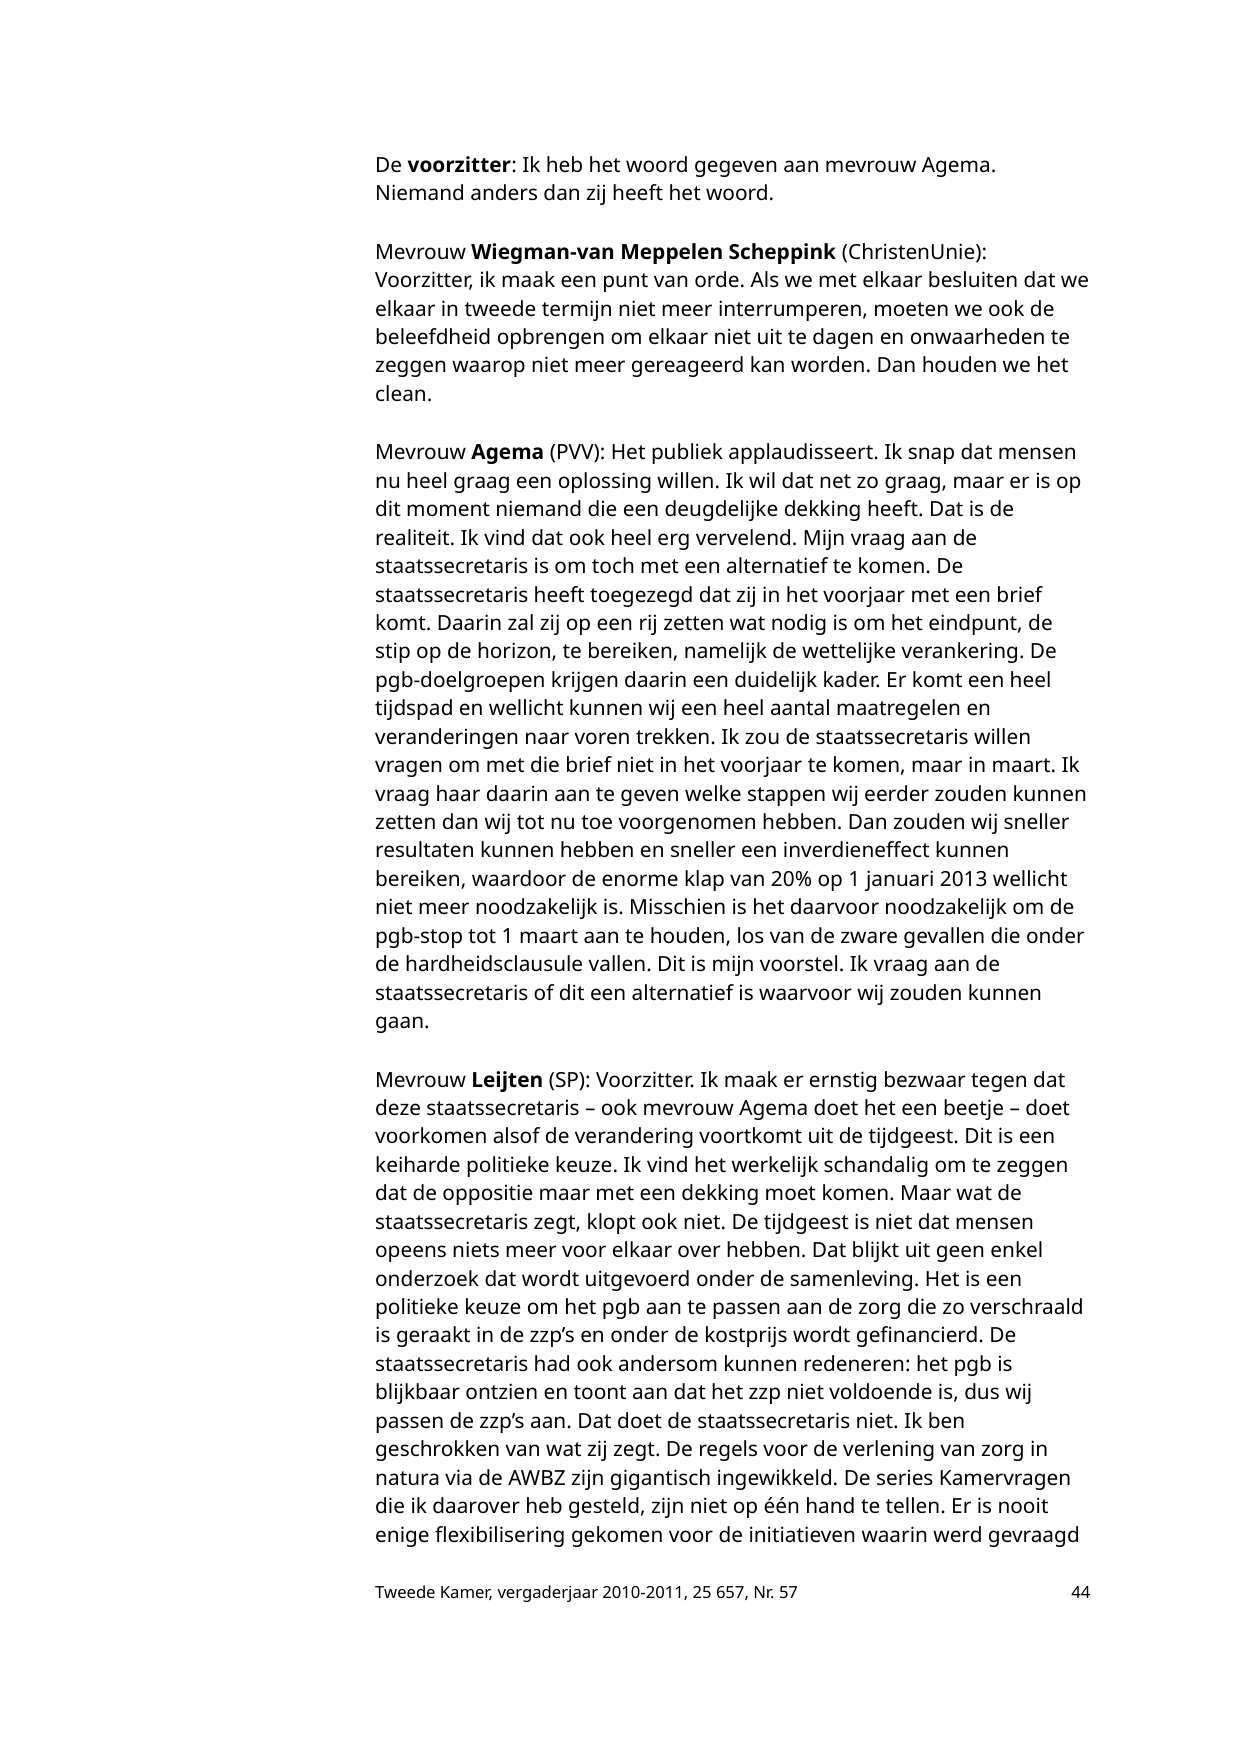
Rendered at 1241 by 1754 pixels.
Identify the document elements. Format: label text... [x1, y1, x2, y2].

text De voorzitter: Ik heb het woord gegeven aan mevrouw Agema. Niemand anders dan zij heeft het woord. [375, 150, 1090, 207]
text Mevrouw Leijten (SP): Voorzitter. Ik maak er ernstig bezwaar tegen dat deze staatssecretaris – ook mevrouw Agema doet het een beetje – doet voorkomen alsof de verandering voortkomt uit de tijdgeest. Dit is een keiharde politieke keuze. Ik vind het werkelijk schandalig om te zeggen dat de oppositie maar met een dekking moet komen. Maar wat de staatssecretaris zegt, klopt ook niet. De tijdgeest is niet dat mensen opeens niets meer voor elkaar over hebben. Dat blijkt uit geen enkel onderzoek dat wordt uitgevoerd onder de samenleving. Het is een politieke keuze om het pgb aan te passen aan de zorg die zo verschraald is geraakt in de zzp’s en onder de kostprijs wordt gefinancierd. De staatssecretaris had ook andersom kunnen redeneren: het pgb is blijkbaar ontzien en toont aan dat het zzp niet voldoende is, dus wij passen de zzp’s aan. Dat doet de staatssecretaris niet. Ik ben geschrokken van wat zij zegt. De regels voor de verlening van zorg in natura via de AWBZ zijn gigantisch ingewikkeld. De series Kamervragen die ik daarover heb gesteld, zijn niet op één hand te tellen. Er is nooit enige flexibilisering gekomen voor de initiatieven waarin werd gevraagd [375, 1065, 1090, 1548]
text Mevrouw Wiegman-van Meppelen Scheppink (ChristenUnie): Voorzitter, ik maak een punt van orde. Als we met elkaar besluiten dat we elkaar in tweede termijn niet meer interrumperen, moeten we ook de beleefdheid opbrengen om elkaar niet uit te dagen en onwaarheden te zeggen waarop niet meer gereageerd kan worden. Dan houden we het clean. [375, 237, 1090, 407]
text Mevrouw Agema (PVV): Het publiek applaudisseert. Ik snap dat mensen nu heel graag een oplossing willen. Ik wil dat net zo graag, maar er is op dit moment niemand die een deugdelijke dekking heeft. Dat is de realiteit. Ik vind dat ook heel erg vervelend. Mijn vraag aan de staatssecretaris is om toch met een alternatief te komen. De staatssecretaris heeft toegezegd dat zij in het voorjaar met een brief komt. Daarin zal zij op een rij zetten wat nodig is om het eindpunt, de stip op de horizon, te bereiken, namelijk de wettelijke verankering. De pgb-doelgroepen krijgen daarin een duidelijk kader. Er komt een heel tijdspad en wellicht kunnen wij een heel aantal maatregelen en veranderingen naar voren trekken. Ik zou de staatssecretaris willen vragen om met die brief niet in het voorjaar te komen, maar in maart. Ik vraag haar daarin aan te geven welke stappen wij eerder zouden kunnen zetten dan wij tot nu toe voorgenomen hebben. Dan zouden wij sneller resultaten kunnen hebben en sneller een inverdieneffect kunnen bereiken, waardoor de enorme klap van 20% op 1 januari 2013 wellicht niet meer noodzakelijk is. Misschien is het daarvoor noodzakelijk om de pgb-stop tot 1 maart aan te houden, los van de zware gevallen die onder de hardheidsclausule vallen. Dit is mijn voorstel. Ik vraag aan de staatssecretaris of dit een alternatief is waarvoor wij zouden kunnen gaan. [375, 437, 1090, 1035]
